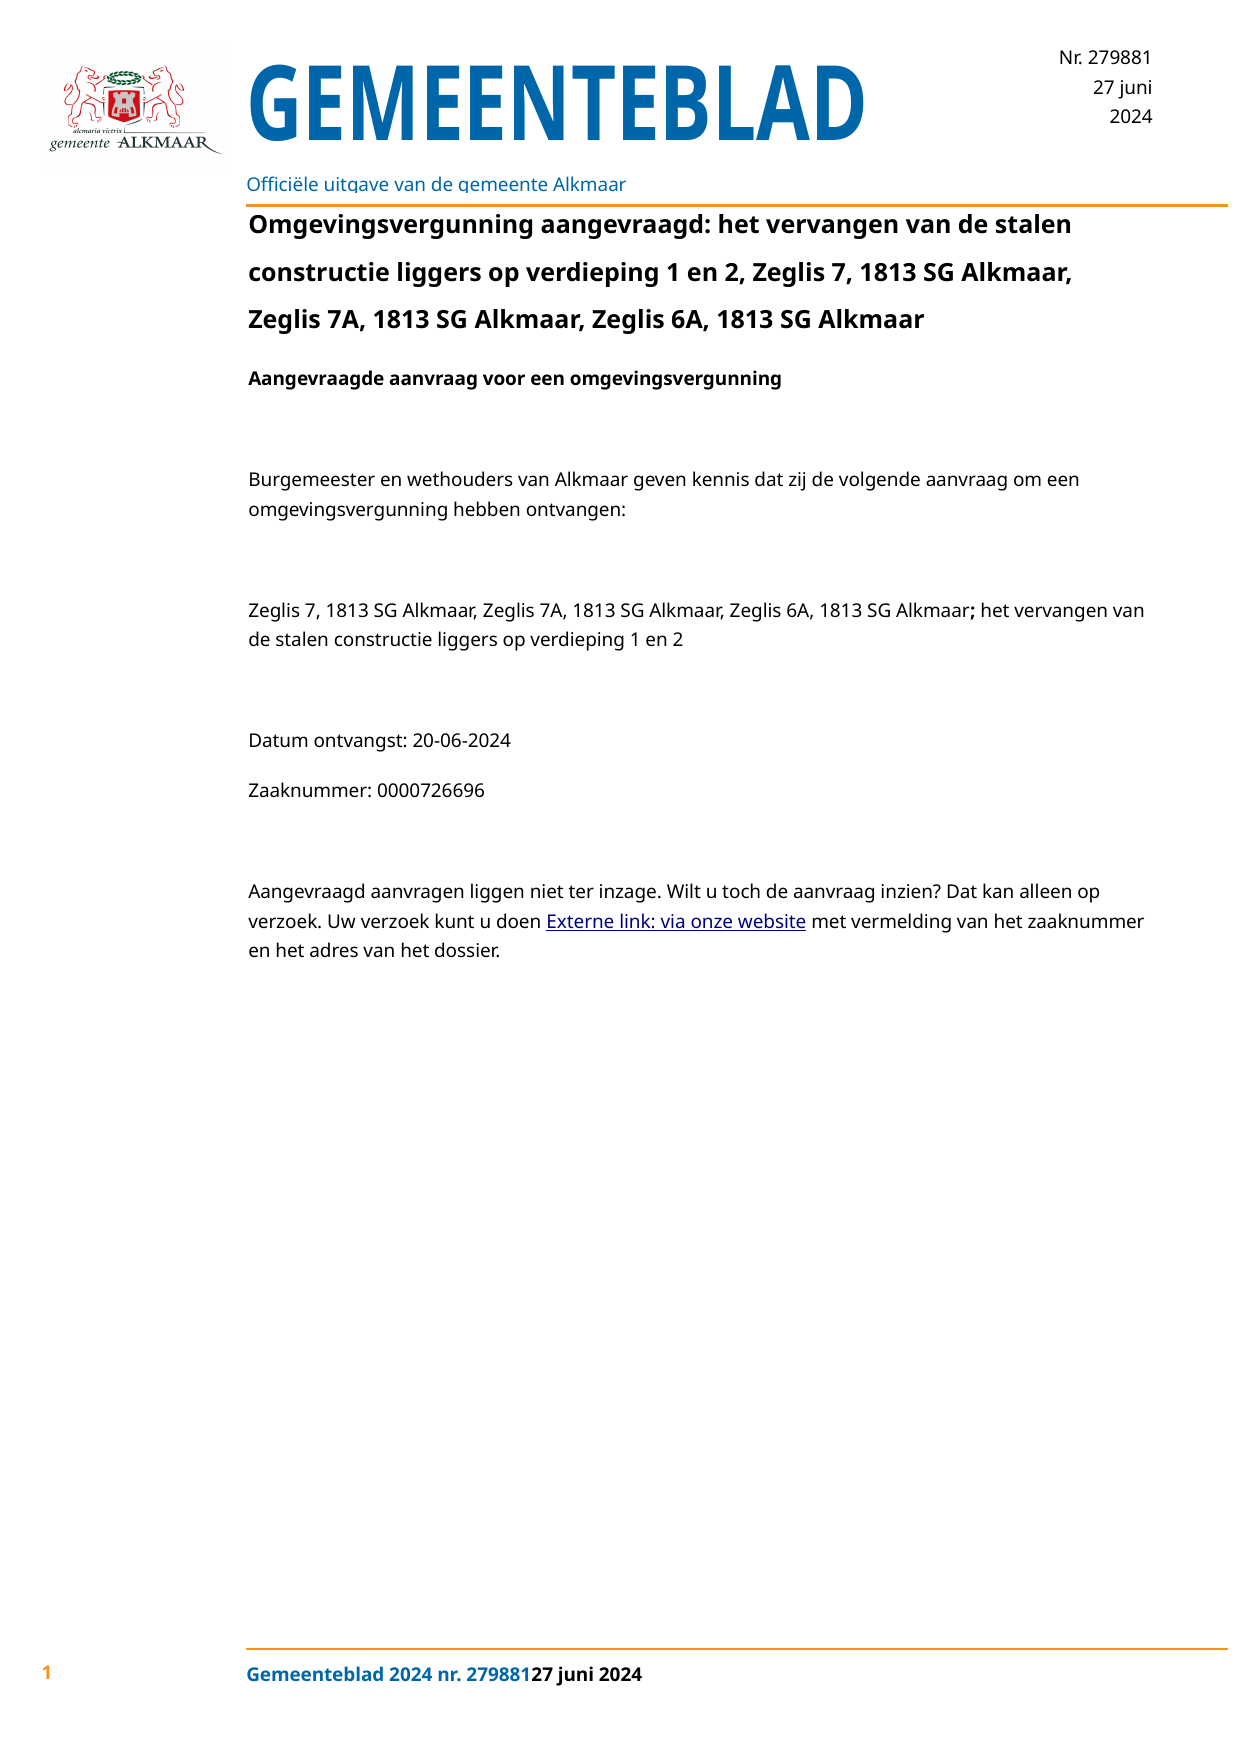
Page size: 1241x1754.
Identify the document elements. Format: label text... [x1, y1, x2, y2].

text Datum ontvangst: 20-06-2024 [248, 727, 1152, 753]
text Zeglis 7, 1813 SG Alkmaar, Zeglis 7A, 1813 SG Alkmaar, Zeglis 6A, 1813 SG Alkmaar; het vervangen van de stalen constructie liggers op verdieping 1 en 2 [248, 597, 1152, 652]
picture [41, 47, 231, 172]
text Aangevraagde aanvraag voor een omgevingsvergunning [248, 366, 1152, 391]
text Omgevingsvergunning aangevraagd: het vervangen van de stalen constructie liggers op verdieping 1 en 2, Zeglis 7, 1813 SG Alkmaar, Zeglis 7A, 1813 SG Alkmaar, Zeglis 6A, 1813 SG Alkmaar [248, 207, 1152, 336]
text Burgemeester en wethouders van Alkmaar geven kennis dat zij de volgende aanvraag om een omgevingsvergunning hebben ontvangen: [248, 466, 1152, 522]
text Zaaknummer: 0000726696 [248, 778, 1152, 803]
text Aangevraagd aanvragen liggen niet ter inzage. Wilt u toch de aanvraag inzien? Dat kan alleen op verzoek. Uw verzoek kunt u doen Externe link: via onze website met vermelding van het zaaknummer en het adres van het dossier. [248, 878, 1152, 963]
